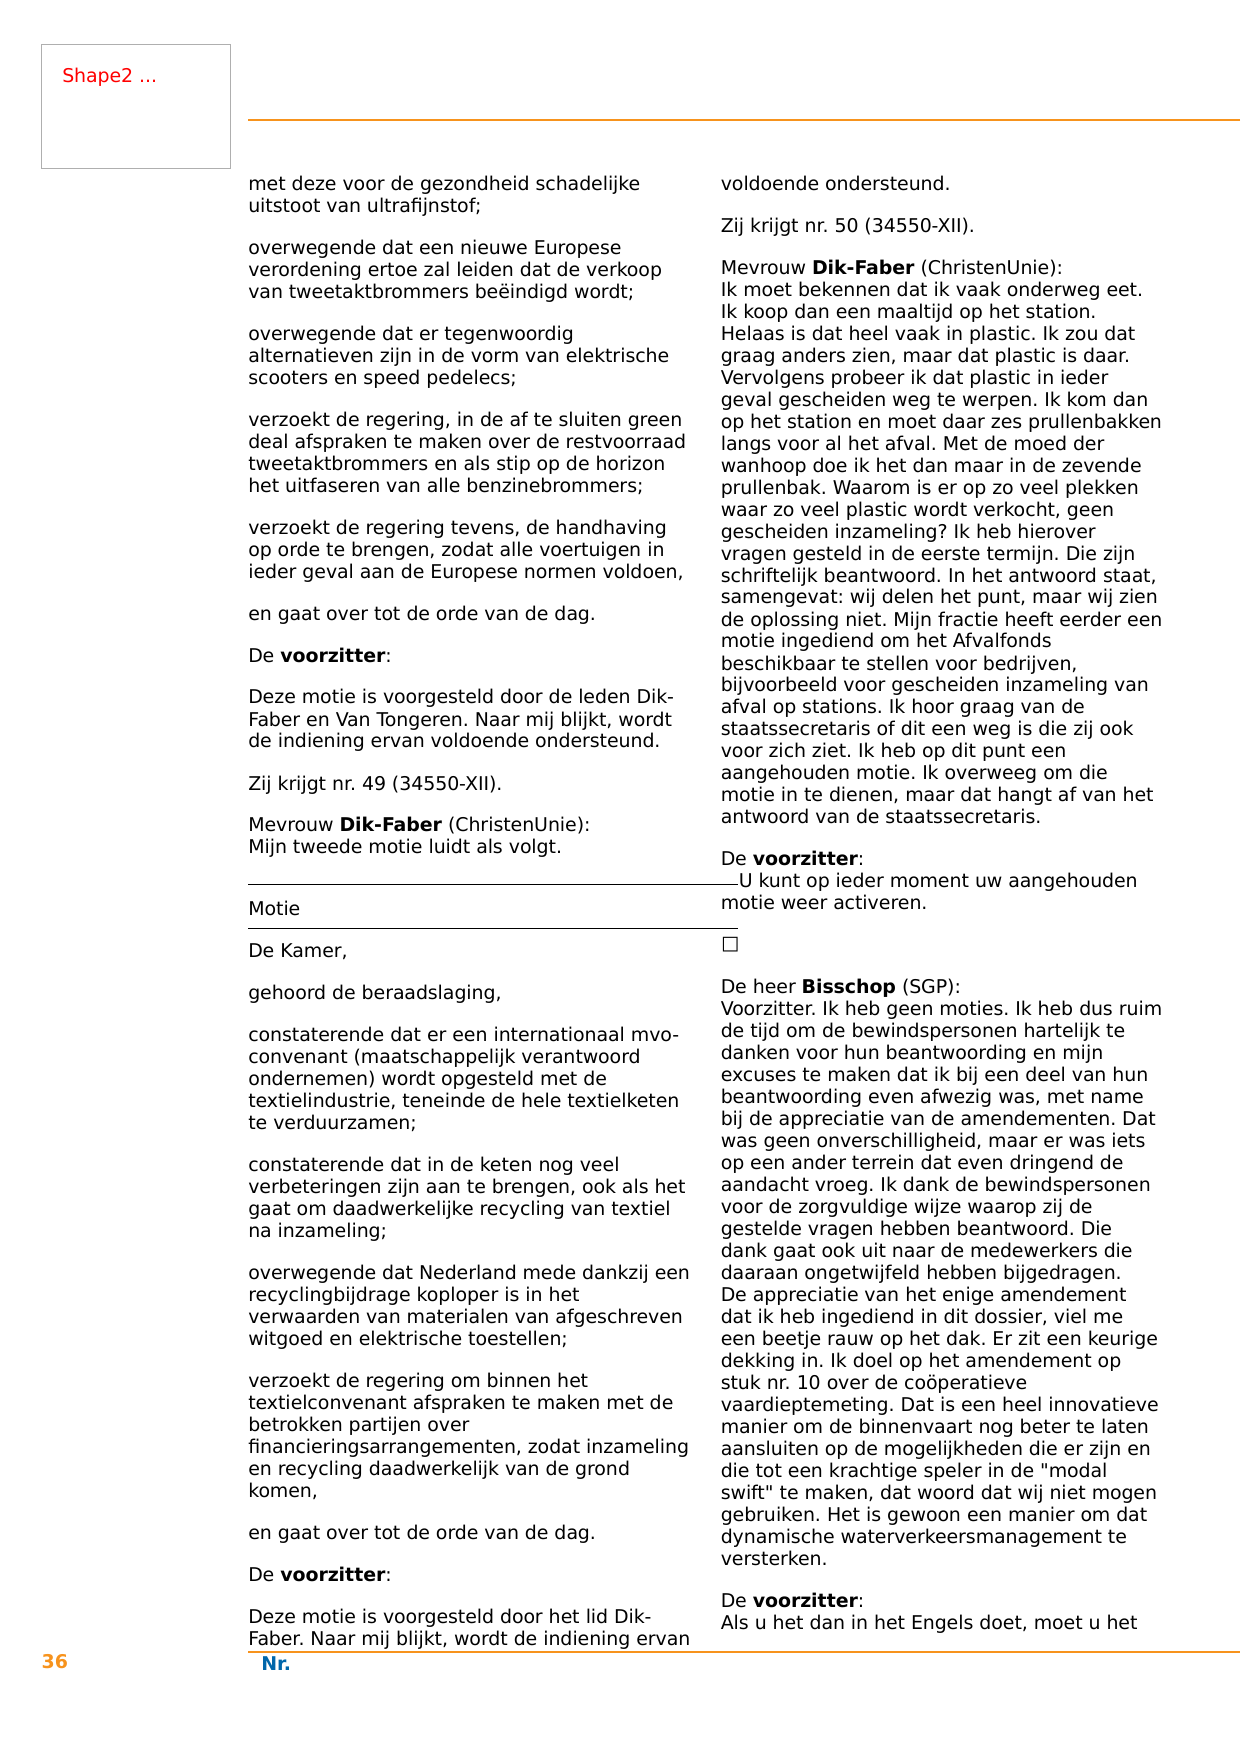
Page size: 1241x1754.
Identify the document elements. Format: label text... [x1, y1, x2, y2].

text De voorzitter: [248, 1564, 691, 1586]
text De appreciatie van het enige amendement dat ik heb ingediend in dit dossier, viel me een beetje rauw op het dak. Er zit een keurige dekking in. Ik doel op het amendement op stuk nr. 10 over de coöperatieve vaardieptemeting. Dat is een heel innovatieve manier om de binnenvaart nog beter te laten aansluiten op de mogelijkheden die er zijn en die tot een krachtige speler in de "modal swift" te maken, dat woord dat wij niet mogen gebruiken. Het is gewoon een manier om dat dynamische waterverkeersmanagement te versterken. [721, 1284, 1163, 1569]
text Mevrouw Dik-Faber (ChristenUnie): [721, 257, 1163, 279]
text De heer Bisschop (SGP): [721, 976, 1163, 998]
text overwegende dat Nederland mede dankzij een recyclingbijdrage koploper is in het verwaarden van materialen van afgeschreven witgoed en elektrische toestellen; [248, 1262, 691, 1350]
text Als u het dan in het Engels doet, moet u het [721, 1612, 1163, 1633]
text constaterende dat in de keten nog veel verbeteringen zijn aan te brengen, ook als het gaat om daadwerkelijke recycling van textiel na inzameling; [248, 1154, 691, 1242]
text Mevrouw Dik-Faber (ChristenUnie): [248, 814, 691, 836]
text Motie [248, 898, 691, 920]
text verzoekt de regering om binnen het textielconvenant afspraken te maken met de betrokken partijen over financieringsarrangementen, zodat inzameling en recycling daadwerkelijk van de grond komen, [248, 1370, 691, 1502]
text Zij krijgt nr. 50 (34550-XII). [721, 215, 1163, 237]
text Deze motie is voorgesteld door de leden Dik-Faber en Van Tongeren. Naar mij blijkt, wordt de indiening ervan voldoende ondersteund. [248, 686, 691, 752]
text U kunt op ieder moment uw aangehouden motie weer activeren. [721, 870, 1163, 914]
text Deze motie is voorgesteld door het lid Dik-Faber. Naar mij blijkt, wordt de indiening ervan [248, 1606, 691, 1650]
text De Kamer, [248, 940, 691, 962]
text en gaat over tot de orde van de dag. [248, 1522, 691, 1544]
text en gaat over tot de orde van de dag. [248, 602, 691, 624]
text overwegende dat er tegenwoordig alternatieven zijn in de vorm van elektrische scooters en speed pedelecs; [248, 323, 691, 389]
text De voorzitter: [721, 1589, 1163, 1612]
text Ik moet bekennen dat ik vaak onderweg eet. Ik koop dan een maaltijd op het station. Helaas is dat heel vaak in plastic. Ik zou dat graag anders zien, maar dat plastic is daar. Vervolgens probeer ik dat plastic in ieder geval gescheiden weg te werpen. Ik kom dan op het station en moet daar zes prullenbakken langs voor al het afval. Met de moed der wanhoop doe ik het dan maar in de zevende prullenbak. Waarom is er op zo veel plekken waar zo veel plastic wordt verkocht, geen gescheiden inzameling? Ik heb hierover vragen gesteld in de eerste termijn. Die zijn schriftelijk beantwoord. In het antwoord staat, samengevat: wij delen het punt, maar wij zien de oplossing niet. Mijn fractie heeft eerder een motie ingediend om het Afvalfonds beschikbaar te stellen voor bedrijven, bijvoorbeeld voor gescheiden inzameling van afval op stations. Ik hoor graag van de staatssecretaris of dit een weg is die zij ook voor zich ziet. Ik heb op dit punt een aangehouden motie. Ik overweeg om die motie in te dienen, maar dat hangt af van het antwoord van de staatssecretaris. [721, 279, 1163, 828]
text overwegende dat een nieuwe Europese verordening ertoe zal leiden dat de verkoop van tweetaktbrommers beëindigd wordt; [248, 237, 691, 303]
text met deze voor de gezondheid schadelijke uitstoot van ultrafijnstof; [248, 173, 691, 217]
text Mijn tweede motie luidt als volgt. [248, 836, 691, 858]
text gehoord de beraadslaging, [248, 982, 691, 1004]
text verzoekt de regering tevens, de handhaving op orde te brengen, zodat alle voertuigen in ieder geval aan de Europese normen voldoen, [248, 517, 691, 582]
text Voorzitter. Ik heb geen moties. Ik heb dus ruim de tijd om de bewindspersonen hartelijk te danken voor hun beantwoording en mijn excuses te maken dat ik bij een deel van hun beantwoording even afwezig was, met name bij de appreciatie van de amendementen. Dat was geen onverschilligheid, maar er was iets op een ander terrein dat even dringend de aandacht vroeg. Ik dank de bewindspersonen voor de zorgvuldige wijze waarop zij de gestelde vragen hebben beantwoord. Die dank gaat ook uit naar de medewerkers die daaraan ongetwijfeld hebben bijgedragen. [721, 998, 1163, 1284]
text Zij krijgt nr. 49 (34550-XII). [248, 772, 691, 794]
text De voorzitter: [721, 848, 1163, 870]
text verzoekt de regering, in de af te sluiten green deal afspraken te maken over de restvoorraad tweetaktbrommers en als stip op de horizon het uitfaseren van alle benzinebrommers; [248, 409, 691, 497]
text ⬜ [721, 934, 1163, 956]
text De voorzitter: [248, 644, 691, 666]
text voldoende ondersteund. [721, 173, 1163, 195]
text constaterende dat er een internationaal mvo-convenant (maatschappelijk verantwoord ondernemen) wordt opgesteld met de textielindustrie, teneinde de hele textielketen te verduurzamen; [248, 1024, 691, 1134]
